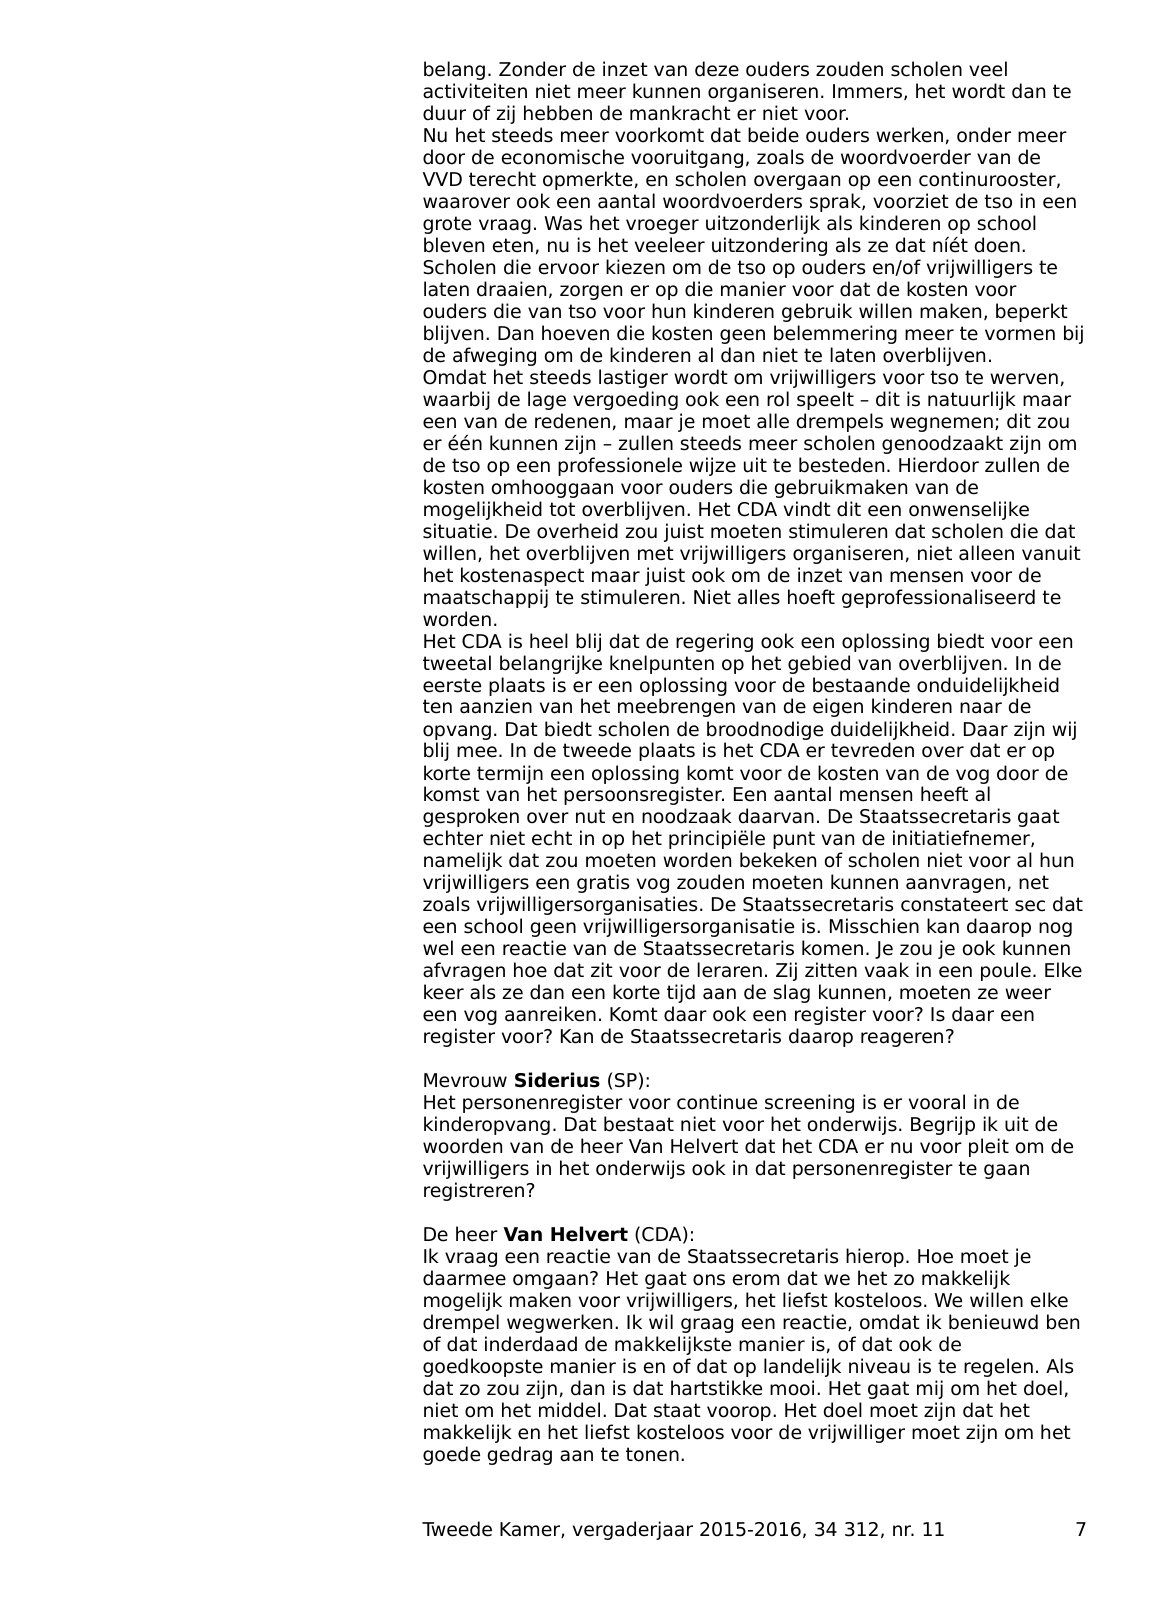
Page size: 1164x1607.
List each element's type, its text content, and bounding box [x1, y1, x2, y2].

text Nu het steeds meer voorkomt dat beide ouders werken, onder meer door de economische vooruitgang, zoals de woordvoerder van de VVD terecht opmerkte, en scholen overgaan op een continurooster, waarover ook een aantal woordvoerders sprak, voorziet de tso in een grote vraag. Was het vroeger uitzonderlijk als kinderen op school bleven eten, nu is het veeleer uitzondering als ze dat níét doen. Scholen die ervoor kiezen om de tso op ouders en/of vrijwilligers te laten draaien, zorgen er op die manier voor dat de kosten voor ouders die van tso voor hun kinderen gebruik willen maken, beperkt blijven. Dan hoeven die kosten geen belemmering meer te vormen bij de afweging om de kinderen al dan niet te laten overblijven. [422, 125, 1087, 367]
text Ik vraag een reactie van de Staatssecretaris hierop. Hoe moet je daarmee omgaan? Het gaat ons erom dat we het zo makkelijk mogelijk maken voor vrijwilligers, het liefst kosteloos. We willen elke drempel wegwerken. Ik wil graag een reactie, omdat ik benieuwd ben of dat inderdaad de makkelijkste manier is, of dat ook de goedkoopste manier is en of dat op landelijk niveau is te regelen. Als dat zo zou zijn, dan is dat hartstikke mooi. Het gaat mij om het doel, niet om het middel. Dat staat voorop. Het doel moet zijn dat het makkelijk en het liefst kosteloos voor de vrijwilliger moet zijn om het goede gedrag aan te tonen. [422, 1246, 1087, 1466]
text Het personenregister voor continue screening is er vooral in de kinderopvang. Dat bestaat niet voor het onderwijs. Begrijp ik uit de woorden van de heer Van Helvert dat het CDA er nu voor pleit om de vrijwilligers in het onderwijs ook in dat personenregister te gaan registreren? [422, 1092, 1087, 1202]
text Het CDA is heel blij dat de regering ook een oplossing biedt voor een tweetal belangrijke knelpunten op het gebied van overblijven. In de eerste plaats is er een oplossing voor de bestaande onduidelijkheid ten aanzien van het meebrengen van de eigen kinderen naar de opvang. Dat biedt scholen de broodnodige duidelijkheid. Daar zijn wij blij mee. In de tweede plaats is het CDA er tevreden over dat er op korte termijn een oplossing komt voor de kosten van de vog door de komst van het persoonsregister. Een aantal mensen heeft al gesproken over nut en noodzaak daarvan. De Staatssecretaris gaat echter niet echt in op het principiële punt van de initiatiefnemer, namelijk dat zou moeten worden bekeken of scholen niet voor al hun vrijwilligers een gratis vog zouden moeten kunnen aanvragen, net zoals vrijwilligersorganisaties. De Staatssecretaris constateert sec dat een school geen vrijwilligersorganisatie is. Misschien kan daarop nog wel een reactie van de Staatssecretaris komen. Je zou je ook kunnen afvragen hoe dat zit voor de leraren. Zij zitten vaak in een poule. Elke keer als ze dan een korte tijd aan de slag kunnen, moeten ze weer een vog aanreiken. Komt daar ook een register voor? Is daar een register voor? Kan de Staatssecretaris daarop reageren? [422, 631, 1087, 1048]
text De heer Van Helvert (CDA): [422, 1224, 1087, 1246]
text belang. Zonder de inzet van deze ouders zouden scholen veel activiteiten niet meer kunnen organiseren. Immers, het wordt dan te duur of zij hebben de mankracht er niet voor. [422, 59, 1087, 125]
text Omdat het steeds lastiger wordt om vrijwilligers voor tso te werven, waarbij de lage vergoeding ook een rol speelt – dit is natuurlijk maar een van de redenen, maar je moet alle drempels wegnemen; dit zou er één kunnen zijn – zullen steeds meer scholen genoodzaakt zijn om de tso op een professionele wijze uit te besteden. Hierdoor zullen de kosten omhooggaan voor ouders die gebruikmaken van de mogelijkheid tot overblijven. Het CDA vindt dit een onwenselijke situatie. De overheid zou juist moeten stimuleren dat scholen die dat willen, het overblijven met vrijwilligers organiseren, niet alleen vanuit het kostenaspect maar juist ook om de inzet van mensen voor de maatschappij te stimuleren. Niet alles hoeft geprofessionaliseerd te worden. [422, 367, 1087, 631]
text Mevrouw Siderius (SP): [422, 1070, 1087, 1092]
